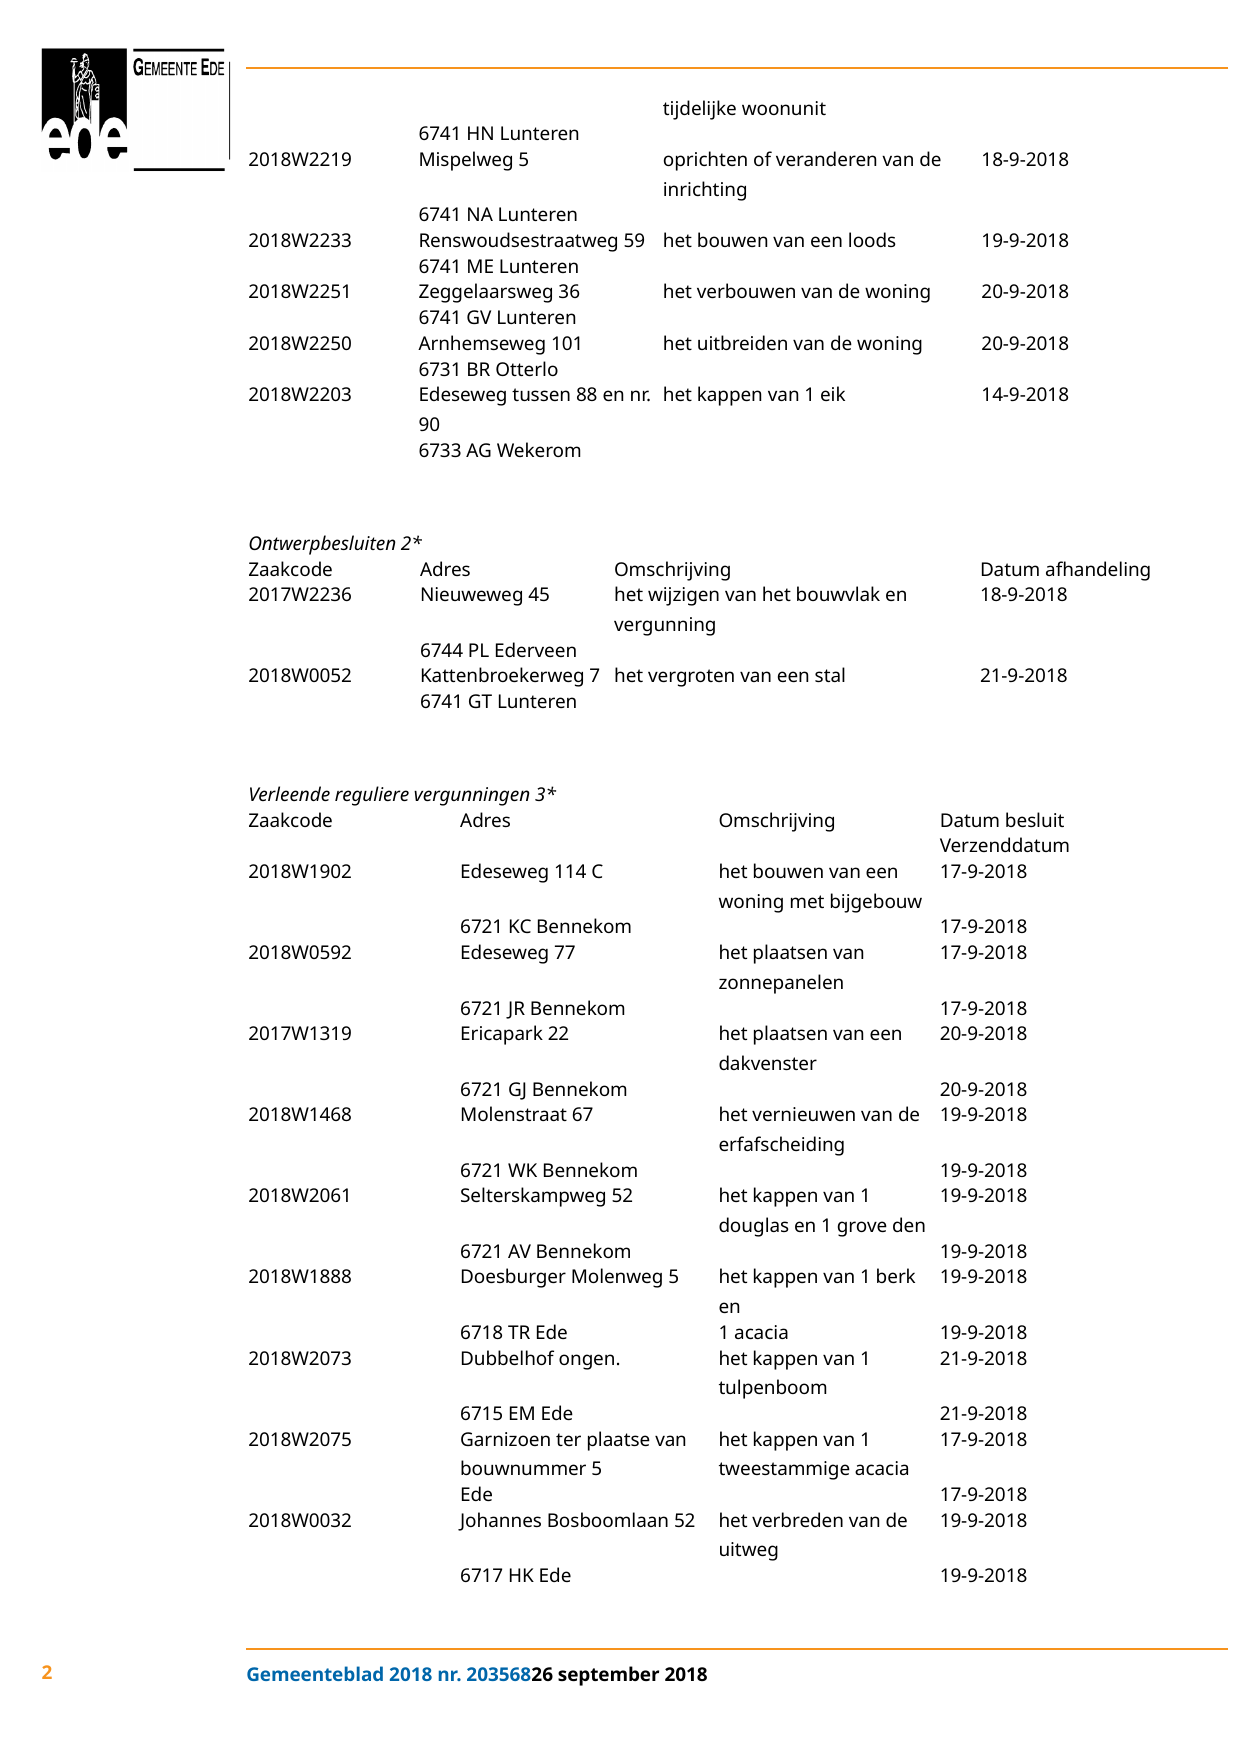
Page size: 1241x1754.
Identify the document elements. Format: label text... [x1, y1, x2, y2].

table_cell 6721 JR Bennekom [460, 995, 718, 1021]
table_cell [981, 437, 1152, 463]
table_cell [248, 1076, 460, 1102]
table_cell [981, 202, 1152, 227]
table_cell [460, 833, 718, 858]
table_cell 2018W1468 [248, 1102, 460, 1157]
table_cell het uitbreiden van de woning [663, 330, 981, 356]
table_cell 2018W0052 [248, 663, 420, 688]
table_cell 19-9-2018 [940, 1238, 1152, 1264]
table_cell Ede [460, 1481, 718, 1507]
table_cell [980, 688, 1152, 714]
table_cell [248, 914, 460, 939]
table_cell [248, 253, 418, 279]
table_header Adres [460, 807, 718, 833]
table_cell 17-9-2018 [940, 995, 1152, 1021]
table_cell Zeggelaarsweg 36 [418, 279, 663, 304]
table_cell het verbreden van de uitweg [718, 1507, 939, 1562]
table_cell Nieuweweg 45 [420, 581, 614, 637]
table_cell Dubbelhof ongen. [460, 1345, 718, 1400]
table_cell 20-9-2018 [940, 1021, 1152, 1076]
table_cell 14-9-2018 [981, 382, 1152, 437]
table_cell het vernieuwen van de erfafscheiding [718, 1102, 939, 1157]
table_cell [248, 437, 418, 463]
table_cell 17-9-2018 [940, 914, 1152, 939]
table_cell [718, 1157, 939, 1183]
table_cell Selterskampweg 52 [460, 1183, 718, 1238]
table_header Adres [420, 556, 614, 581]
table_header Zaakcode [248, 807, 460, 833]
table_cell 2018W2219 [248, 146, 418, 202]
table_cell het wijzigen van het bouwvlak en vergunning [614, 581, 980, 637]
table_header Omschrijving [718, 807, 939, 833]
table_cell Renswoudsestraatweg 59 [418, 227, 663, 253]
table_cell 19-9-2018 [940, 1157, 1152, 1183]
table_cell 17-9-2018 [940, 859, 1152, 914]
table_cell het kappen van 1 eik [663, 382, 981, 437]
table_cell [981, 253, 1152, 279]
table_cell 17-9-2018 [940, 940, 1152, 995]
table_cell Edeseweg 77 [460, 940, 718, 995]
table_header Zaakcode [248, 556, 420, 581]
table_cell 2018W0592 [248, 940, 460, 995]
table_cell 2018W0032 [248, 1507, 460, 1562]
table_cell 6717 HK Ede [460, 1562, 718, 1588]
table_cell 21-9-2018 [940, 1400, 1152, 1426]
table_cell [248, 995, 460, 1021]
table_cell [718, 1076, 939, 1102]
table_cell het plaatsen van zonnepanelen [718, 940, 939, 995]
table_cell Kattenbroekerweg 7 [420, 663, 614, 688]
table_header Datum besluit [940, 807, 1152, 833]
table_cell [663, 305, 981, 330]
table_cell 2018W1902 [248, 859, 460, 914]
table_cell [248, 305, 418, 330]
table_cell het vergroten van een stal [614, 663, 980, 688]
table_cell het plaatsen van een dakvenster [718, 1021, 939, 1076]
table_cell 2018W2075 [248, 1426, 460, 1481]
table_cell het kappen van 1 tulpenboom [718, 1345, 939, 1400]
table_cell Mispelweg 5 [418, 146, 663, 202]
table_cell [718, 1238, 939, 1264]
table_cell [248, 1562, 460, 1588]
table_cell Doesburger Molenweg 5 [460, 1264, 718, 1319]
table_cell [718, 1400, 939, 1426]
table_cell [981, 95, 1152, 121]
table_cell het kappen van 1 douglas en 1 grove den [718, 1183, 939, 1238]
table_cell 6718 TR Ede [460, 1319, 718, 1345]
table_cell 6721 WK Bennekom [460, 1157, 718, 1183]
table_cell 19-9-2018 [940, 1264, 1152, 1319]
table_cell [718, 1562, 939, 1588]
table_header Omschrijving [614, 556, 980, 581]
table_cell tijdelijke woonunit [663, 95, 981, 121]
table_cell [980, 637, 1152, 662]
text Ontwerpbesluiten 2* [248, 530, 1152, 556]
table_cell 6721 AV Bennekom [460, 1238, 718, 1264]
table_cell Garnizoen ter plaatse van bouwnummer 5 [460, 1426, 718, 1481]
table_cell 21-9-2018 [940, 1345, 1152, 1400]
table_cell 20-9-2018 [940, 1076, 1152, 1102]
table_cell [248, 202, 418, 227]
table_cell 19-9-2018 [940, 1183, 1152, 1238]
table_cell 6715 EM Ede [460, 1400, 718, 1426]
table_cell [663, 437, 981, 463]
table_cell 17-9-2018 [940, 1426, 1152, 1481]
table_cell Edeseweg 114 C [460, 859, 718, 914]
table_cell 20-9-2018 [981, 330, 1152, 356]
table_cell Edeseweg tussen 88 en nr. 90 [418, 382, 663, 437]
table_header Datum afhandeling [980, 556, 1152, 581]
table_cell [418, 95, 663, 121]
table_cell 2017W1319 [248, 1021, 460, 1076]
table_cell [663, 202, 981, 227]
table_cell 6741 ME Lunteren [418, 253, 663, 279]
table_cell [248, 1157, 460, 1183]
table_cell het bouwen van een woning met bijgebouw [718, 859, 939, 914]
table_cell 6741 GV Lunteren [418, 305, 663, 330]
table_cell 1 acacia [718, 1319, 939, 1345]
table_cell 2018W1888 [248, 1264, 460, 1319]
table_cell 6744 PL Ederveen [420, 637, 614, 662]
table_cell het bouwen van een loods [663, 227, 981, 253]
table_cell [614, 637, 980, 662]
table_cell [981, 356, 1152, 382]
table_cell 2018W2061 [248, 1183, 460, 1238]
table_cell [248, 1481, 460, 1507]
table_cell 19-9-2018 [940, 1319, 1152, 1345]
table_cell [248, 833, 460, 858]
table_cell [981, 305, 1152, 330]
table_cell 2017W2236 [248, 581, 420, 637]
table_cell 21-9-2018 [980, 663, 1152, 688]
table_cell 18-9-2018 [980, 581, 1152, 637]
table_cell 2018W2073 [248, 1345, 460, 1400]
table_cell [248, 1238, 460, 1264]
table_cell [718, 833, 939, 858]
table_cell 19-9-2018 [940, 1562, 1152, 1588]
table_cell 6741 GT Lunteren [420, 688, 614, 714]
table_cell 2018W2203 [248, 382, 418, 437]
table_cell [248, 1319, 460, 1345]
table_cell Molenstraat 67 [460, 1102, 718, 1157]
table_cell [248, 356, 418, 382]
table_cell [614, 688, 980, 714]
table_cell [663, 121, 981, 146]
table_cell 6741 HN Lunteren [418, 121, 663, 146]
table_cell 2018W2233 [248, 227, 418, 253]
table_cell het verbouwen van de woning [663, 279, 981, 304]
text Verleende reguliere vergunningen 3* [248, 781, 1152, 807]
table_cell [248, 121, 418, 146]
table_cell het kappen van 1 tweestammige acacia [718, 1426, 939, 1481]
table_cell het kappen van 1 berk en [718, 1264, 939, 1319]
table_cell [981, 121, 1152, 146]
table_cell 18-9-2018 [981, 146, 1152, 202]
table_cell 2018W2250 [248, 330, 418, 356]
table_cell Verzenddatum [940, 833, 1152, 858]
table_cell Johannes Bosboomlaan 52 [460, 1507, 718, 1562]
table_cell [248, 637, 420, 662]
table_cell Ericapark 22 [460, 1021, 718, 1076]
table_cell [663, 356, 981, 382]
table_cell 6733 AG Wekerom [418, 437, 663, 463]
table_cell 6731 BR Otterlo [418, 356, 663, 382]
table_cell Arnhemseweg 101 [418, 330, 663, 356]
table_cell 6721 KC Bennekom [460, 914, 718, 939]
table_cell 19-9-2018 [940, 1102, 1152, 1157]
table_cell 17-9-2018 [940, 1481, 1152, 1507]
table_cell [718, 1481, 939, 1507]
table_cell 6741 NA Lunteren [418, 202, 663, 227]
table_cell 2018W2251 [248, 279, 418, 304]
table_cell 19-9-2018 [981, 227, 1152, 253]
table_cell 19-9-2018 [940, 1507, 1152, 1562]
table_cell [718, 914, 939, 939]
picture [41, 47, 231, 172]
table_cell [718, 995, 939, 1021]
table_cell oprichten of veranderen van de inrichting [663, 146, 981, 202]
table_cell [663, 253, 981, 279]
table_cell [248, 1400, 460, 1426]
table_cell [248, 95, 418, 121]
table_cell 20-9-2018 [981, 279, 1152, 304]
table_cell [248, 688, 420, 714]
table_cell 6721 GJ Bennekom [460, 1076, 718, 1102]
